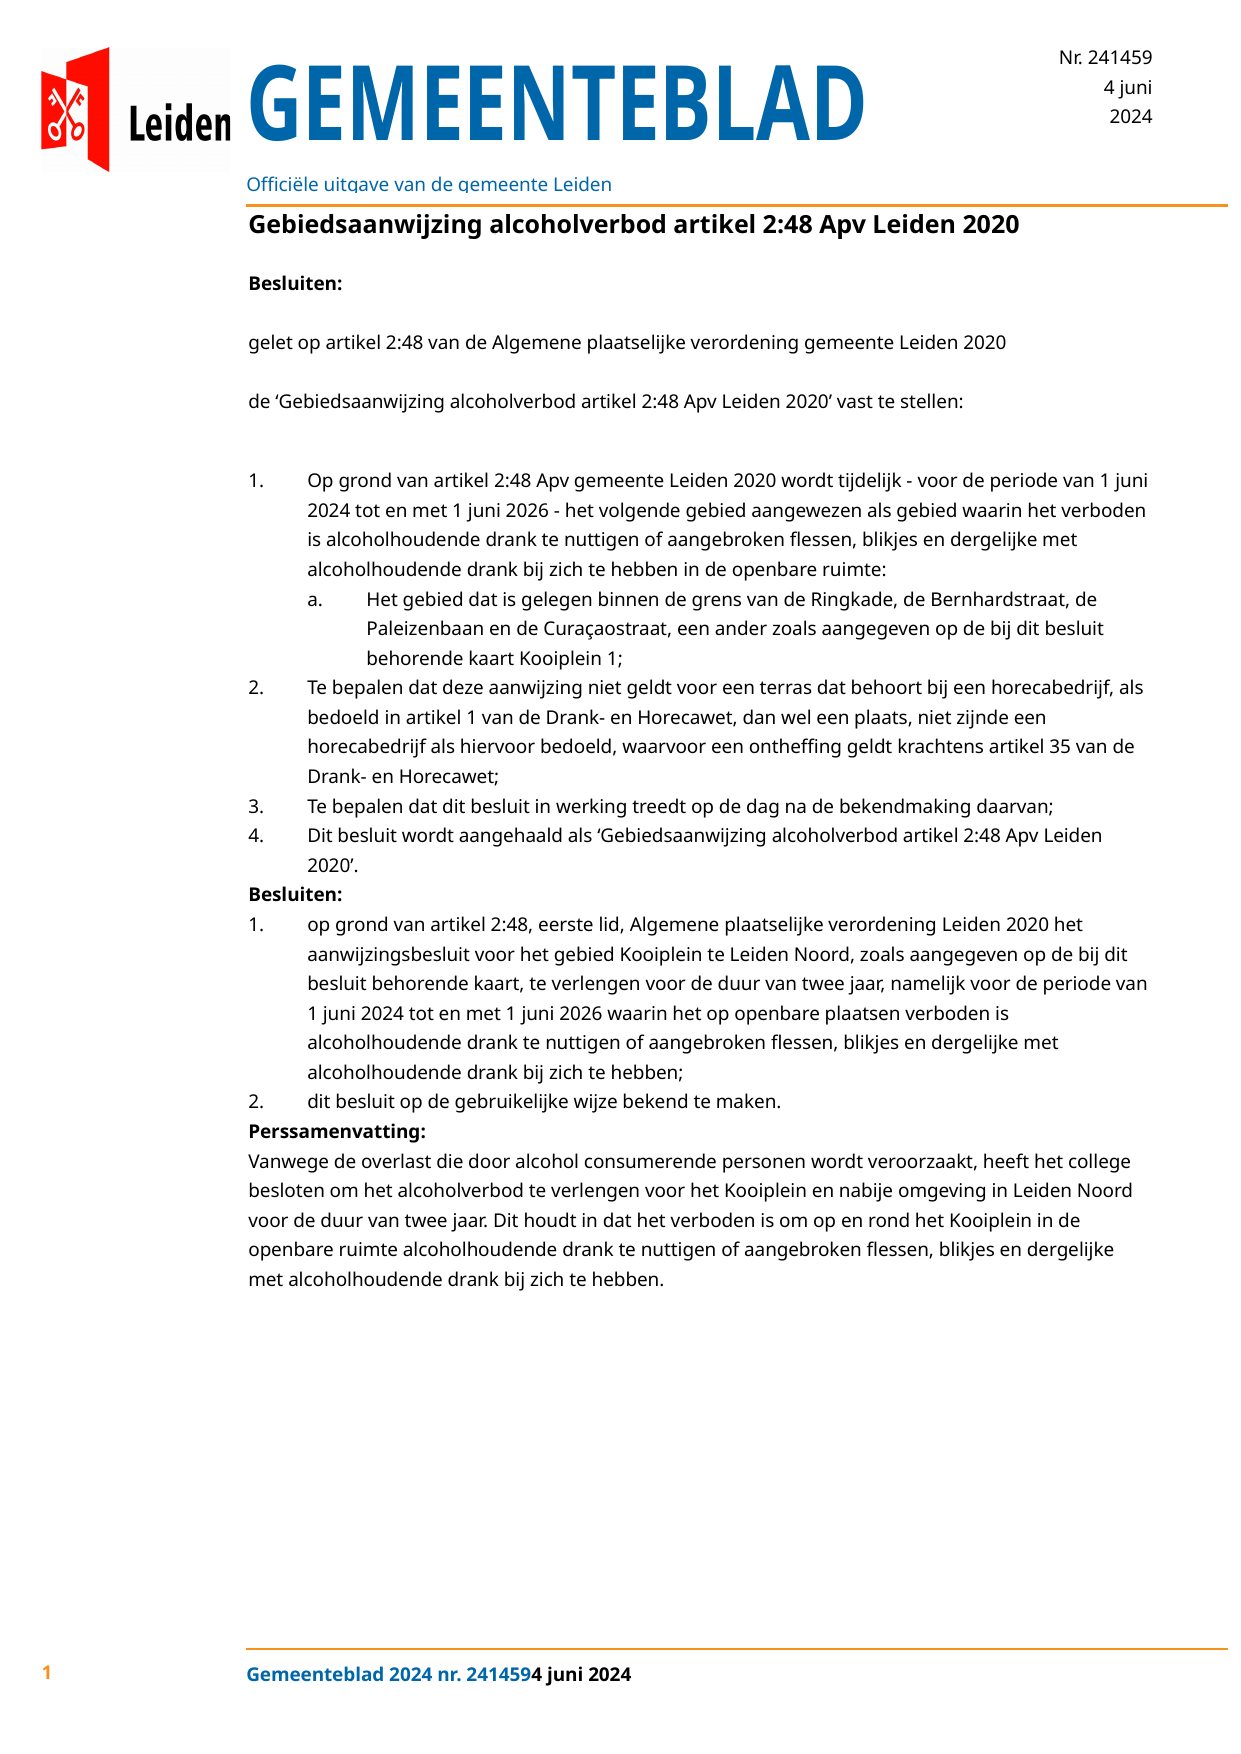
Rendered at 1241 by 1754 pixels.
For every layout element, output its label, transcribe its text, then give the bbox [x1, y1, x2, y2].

list Te bepalen dat deze aanwijzing niet geldt voor een terras dat behoort bij een horecabedrijf, als bedoeld in artikel 1 van de Drank- en Horecawet, dan wel een plaats, niet zijnde een horecabedrijf als hiervoor bedoeld, waarvoor een ontheffing geldt krachtens artikel 35 van de Drank- en Horecawet; [248, 674, 1152, 789]
text de ‘Gebiedsaanwijzing alcoholverbod artikel 2:48 Apv Leiden 2020’ vast te stellen: [248, 389, 1152, 414]
list Te bepalen dat dit besluit in werking treedt op de dag na de bekendmaking daarvan; [248, 793, 1152, 819]
list dit besluit op de gebruikelijke wijze bekend te maken. [248, 1089, 1152, 1114]
text Besluiten: [248, 270, 1152, 296]
list Het gebied dat is gelegen binnen de grens van de Ringkade, de Bernhardstraat, de Paleizenbaan en de Curaçaostraat, een ander zoals aangegeven op de bij dit besluit behorende kaart Kooiplein 1; [307, 586, 1152, 671]
picture [41, 47, 231, 172]
list Dit besluit wordt aangehaald als ‘Gebiedsaanwijzing alcoholverbod artikel 2:48 Apv Leiden 2020’. [248, 822, 1152, 878]
text Besluiten: [248, 882, 1152, 907]
list Op grond van artikel 2:48 Apv gemeente Leiden 2020 wordt tijdelijk - voor de periode van 1 juni 2024 tot en met 1 juni 2026 - het volgende gebied aangewezen als gebied waarin het verboden is alcoholhoudende drank te nuttigen of aangebroken flessen, blikjes en dergelijke met alcoholhoudende drank bij zich te hebben in de openbare ruimte: [248, 467, 1152, 582]
text gelet op artikel 2:48 van de Algemene plaatselijke verordening gemeente Leiden 2020 [248, 329, 1152, 355]
text Perssamenvatting: [248, 1118, 1152, 1144]
text Vanwege de overlast die door alcohol consumerende personen wordt veroorzaakt, heeft het college besloten om het alcoholverbod te verlengen voor het Kooiplein en nabije omgeving in Leiden Noord voor de duur van twee jaar. Dit houdt in dat het verboden is om op en rond het Kooiplein in de openbare ruimte alcoholhoudende drank te nuttigen of aangebroken flessen, blikjes en dergelijke met alcoholhoudende drank bij zich te hebben. [248, 1148, 1152, 1292]
list op grond van artikel 2:48, eerste lid, Algemene plaatselijke verordening Leiden 2020 het aanwijzingsbesluit voor het gebied Kooiplein te Leiden Noord, zoals aangegeven op de bij dit besluit behorende kaart, te verlengen voor de duur van twee jaar, namelijk voor de periode van 1 juni 2024 tot en met 1 juni 2026 waarin het op openbare plaatsen verboden is alcoholhoudende drank te nuttigen of aangebroken flessen, blikjes en dergelijke met alcoholhoudende drank bij zich te hebben; [248, 911, 1152, 1085]
text Gebiedsaanwijzing alcoholverbod artikel 2:48 Apv Leiden 2020 [248, 207, 1152, 241]
